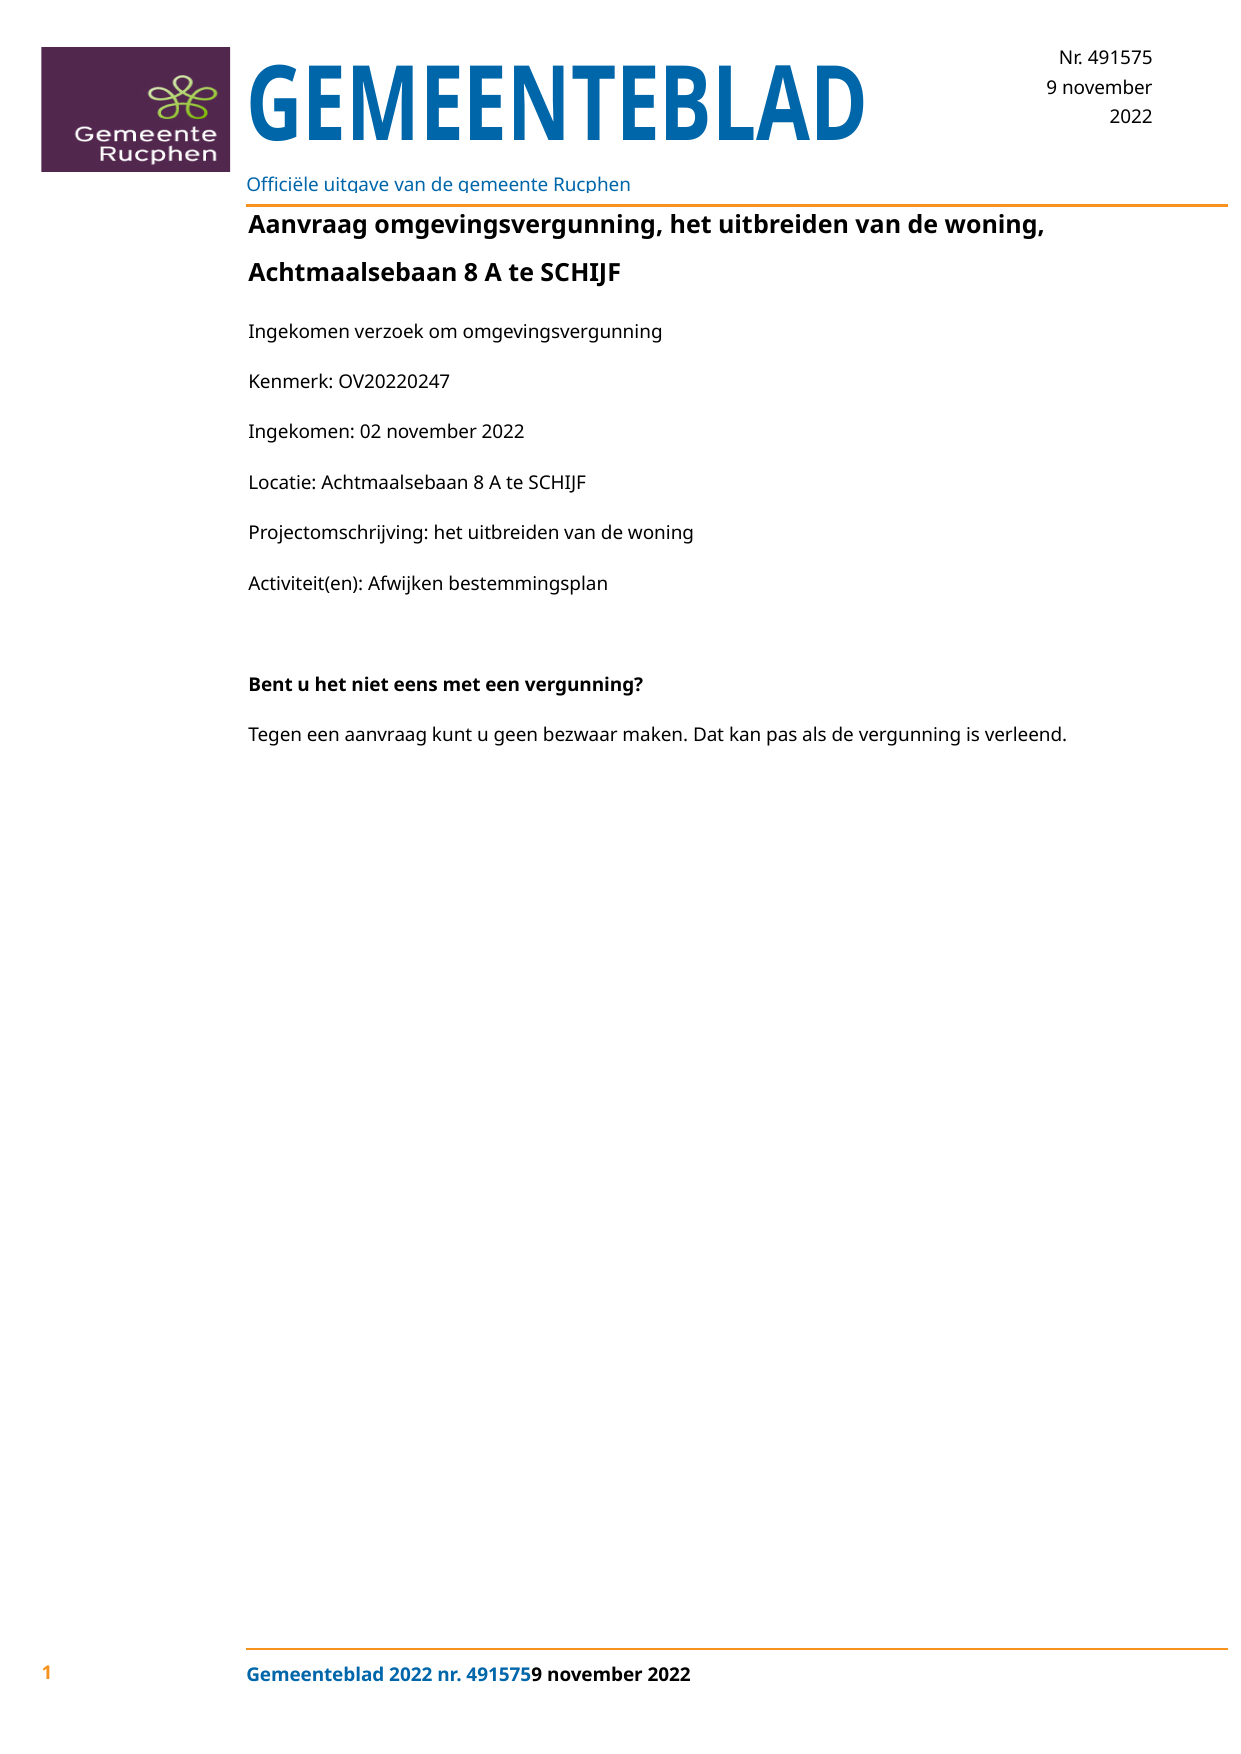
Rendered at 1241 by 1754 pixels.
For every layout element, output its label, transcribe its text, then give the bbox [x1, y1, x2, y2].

text Ingekomen verzoek om omgevingsvergunning [248, 318, 1152, 344]
text Locatie: Achtmaalsebaan 8 A te SCHIJF [248, 469, 1152, 495]
text Ingekomen: 02 november 2022 [248, 419, 1152, 444]
text Activiteit(en): Afwijken bestemmingsplan [248, 570, 1152, 596]
picture [41, 47, 231, 172]
text Tegen een aanvraag kunt u geen bezwaar maken. Dat kan pas als de vergunning is verleend. [248, 721, 1152, 747]
text Aanvraag omgevingsvergunning, het uitbreiden van de woning, Achtmaalsebaan 8 A te SCHIJF [248, 207, 1152, 288]
text Projectomschrijving: het uitbreiden van de woning [248, 519, 1152, 545]
text Bent u het niet eens met een vergunning? [248, 671, 1152, 697]
text Kenmerk: OV20220247 [248, 368, 1152, 394]
